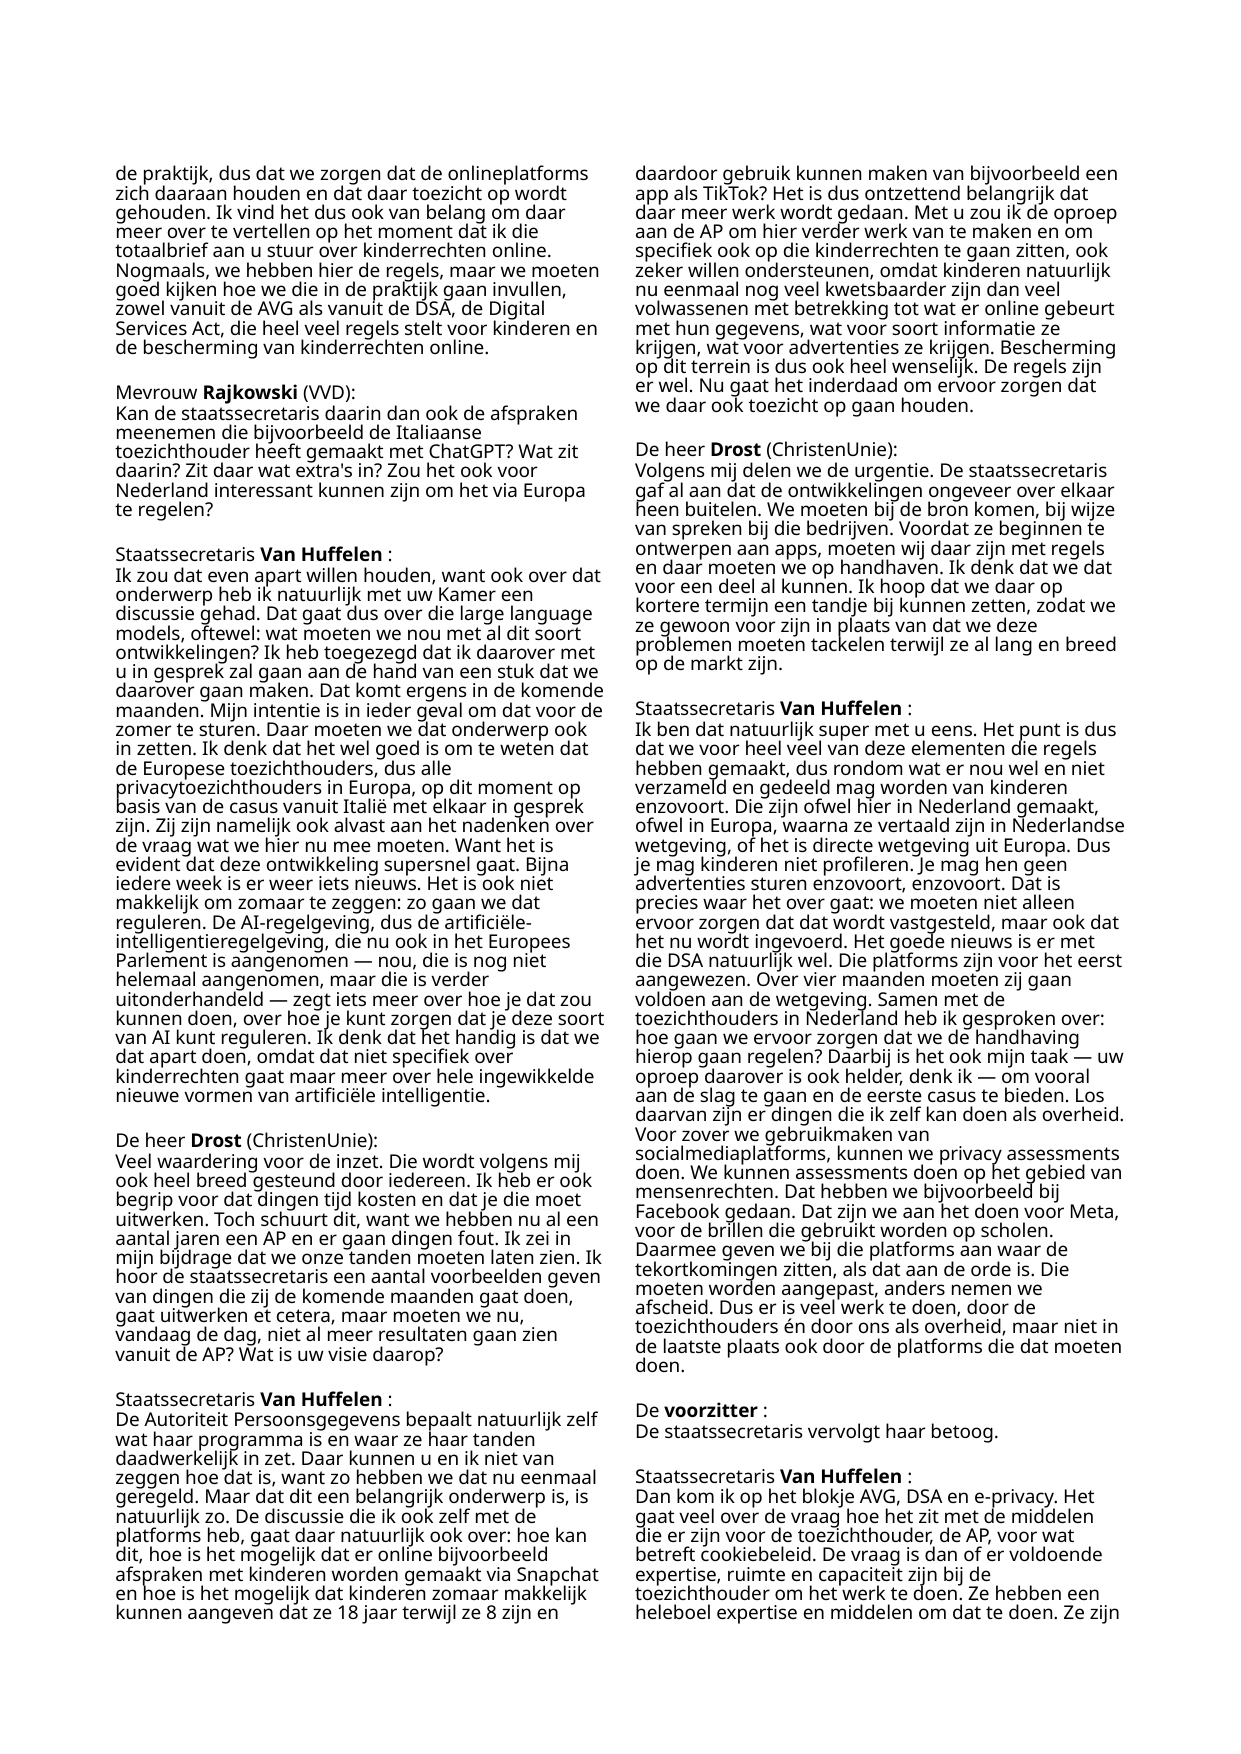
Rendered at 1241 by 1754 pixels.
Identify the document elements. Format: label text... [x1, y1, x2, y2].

text Veel waardering voor de inzet. Die wordt volgens mij ook heel breed gesteund door iedereen. Ik heb er ook begrip voor dat dingen tijd kosten en dat je die moet uitwerken. Toch schuurt dit, want we hebben nu al een aantal jaren een AP en er gaan dingen fout. Ik zei in mijn bijdrage dat we onze tanden moeten laten zien. Ik hoor de staatssecretaris een aantal voorbeelden geven van dingen die zij de komende maanden gaat doen, gaat uitwerken et cetera, maar moeten we nu, vandaag de dag, niet al meer resultaten gaan zien vanuit de AP? Wat is uw visie daarop? [115, 1153, 605, 1365]
text Volgens mij delen we de urgentie. De staatssecretaris gaf al aan dat de ontwikkelingen ongeveer over elkaar heen buitelen. We moeten bij de bron komen, bij wijze van spreken bij die bedrijven. Voordat ze beginnen te ontwerpen aan apps, moeten wij daar zijn met regels en daar moeten we op handhaven. Ik denk dat we dat voor een deel al kunnen. Ik hoop dat we daar op kortere termijn een tandje bij kunnen zetten, zodat we ze gewoon voor zijn in plaats van dat we deze problemen moeten tackelen terwijl ze al lang en breed op de markt zijn. [635, 462, 1125, 674]
text De staatssecretaris vervolgt haar betoog. [635, 1423, 1125, 1442]
text Staatssecretaris Van Huffelen : [635, 695, 1125, 721]
text De heer Drost (ChristenUnie): [635, 437, 1125, 462]
text daardoor gebruik kunnen maken van bijvoorbeeld een app als TikTok? Het is dus ontzettend belangrijk dat daar meer werk wordt gedaan. Met u zou ik de oproep aan de AP om hier verder werk van te maken en om specifiek ook op die kinderrechten te gaan zitten, ook zeker willen ondersteunen, omdat kinderen natuurlijk nu eenmaal nog veel kwetsbaarder zijn dan veel volwassenen met betrekking tot wat er online gebeurt met hun gegevens, wat voor soort informatie ze krijgen, wat voor advertenties ze krijgen. Bescherming op dit terrein is dus ook heel wenselijk. De regels zijn er wel. Nu gaat het inderdaad om ervoor zorgen dat we daar ook toezicht op gaan houden. [635, 165, 1125, 416]
text De Autoriteit Persoonsgegevens bepaalt natuurlijk zelf wat haar programma is en waar ze haar tanden daadwerkelijk in zet. Daar kunnen u en ik niet van zeggen hoe dat is, want zo hebben we dat nu eenmaal geregeld. Maar dat dit een belangrijk onderwerp is, is natuurlijk zo. De discussie die ik ook zelf met de platforms heb, gaat daar natuurlijk ook over: hoe kan dit, hoe is het mogelijk dat er online bijvoorbeeld afspraken met kinderen worden gemaakt via Snapchat en hoe is het mogelijk dat kinderen zomaar makkelijk kunnen aangeven dat ze 18 jaar terwijl ze 8 zijn en [115, 1411, 605, 1623]
text De voorzitter : [635, 1397, 1125, 1423]
text De heer Drost (ChristenUnie): [115, 1127, 605, 1153]
text Ik zou dat even apart willen houden, want ook over dat onderwerp heb ik natuurlijk met uw Kamer een discussie gehad. Dat gaat dus over die large language models, oftewel: wat moeten we nou met al dit soort ontwikkelingen? Ik heb toegezegd dat ik daarover met u in gesprek zal gaan aan de hand van een stuk dat we daarover gaan maken. Dat komt ergens in de komende maanden. Mijn intentie is in ieder geval om dat voor de zomer te sturen. Daar moeten we dat onderwerp ook in zetten. Ik denk dat het wel goed is om te weten dat de Europese toezichthouders, dus alle privacytoezichthouders in Europa, op dit moment op basis van de casus vanuit Italië met elkaar in gesprek zijn. Zij zijn namelijk ook alvast aan het nadenken over de vraag wat we hier nu mee moeten. Want het is evident dat deze ontwikkeling supersnel gaat. Bijna iedere week is er weer iets nieuws. Het is ook niet makkelijk om zomaar te zeggen: zo gaan we dat reguleren. De AI-regelgeving, dus de artificiële-intelligentieregelgeving, die nu ook in het Europees Parlement is aangenomen — nou, die is nog niet helemaal aangenomen, maar die is verder uitonderhandeld — zegt iets meer over hoe je dat zou kunnen doen, over hoe je kunt zorgen dat je deze soort van AI kunt reguleren. Ik denk dat het handig is dat we dat apart doen, omdat dat niet specifiek over kinderrechten gaat maar meer over hele ingewikkelde nieuwe vormen van artificiële intelligentie. [115, 567, 605, 1106]
text Staatssecretaris Van Huffelen : [635, 1463, 1125, 1488]
text de praktijk, dus dat we zorgen dat de onlineplatforms zich daaraan houden en dat daar toezicht op wordt gehouden. Ik vind het dus ook van belang om daar meer over te vertellen op het moment dat ik die totaalbrief aan u stuur over kinderrechten online. Nogmaals, we hebben hier de regels, maar we moeten goed kijken hoe we die in de praktijk gaan invullen, zowel vanuit de AVG als vanuit de DSA, de Digital Services Act, die heel veel regels stelt voor kinderen en de bescherming van kinderrechten online. [115, 165, 605, 358]
text Kan de staatssecretaris daarin dan ook de afspraken meenemen die bijvoorbeeld de Italiaanse toezichthouder heeft gemaakt met ChatGPT? Wat zit daarin? Zit daar wat extra's in? Zou het ook voor Nederland interessant kunnen zijn om het via Europa te regelen? [115, 404, 605, 520]
text Ik ben dat natuurlijk super met u eens. Het punt is dus dat we voor heel veel van deze elementen die regels hebben gemaakt, dus rondom wat er nou wel en niet verzameld en gedeeld mag worden van kinderen enzovoort. Die zijn ofwel hier in Nederland gemaakt, ofwel in Europa, waarna ze vertaald zijn in Nederlandse wetgeving, of het is directe wetgeving uit Europa. Dus je mag kinderen niet profileren. Je mag hen geen advertenties sturen enzovoort, enzovoort. Dat is precies waar het over gaat: we moeten niet alleen ervoor zorgen dat dat wordt vastgesteld, maar ook dat het nu wordt ingevoerd. Het goede nieuws is er met die DSA natuurlijk wel. Die platforms zijn voor het eerst aangewezen. Over vier maanden moeten zij gaan voldoen aan de wetgeving. Samen met de toezichthouders in Nederland heb ik gesproken over: hoe gaan we ervoor zorgen dat we de handhaving hierop gaan regelen? Daarbij is het ook mijn taak — uw oproep daarover is ook helder, denk ik — om vooral aan de slag te gaan en de eerste casus te bieden. Los daarvan zijn er dingen die ik zelf kan doen als overheid. Voor zover we gebruikmaken van socialmediaplatforms, kunnen we privacy assessments doen. We kunnen assessments doen op het gebied van mensenrechten. Dat hebben we bijvoorbeeld bij Facebook gedaan. Dat zijn we aan het doen voor Meta, voor de brillen die gebruikt worden op scholen. Daarmee geven we bij die platforms aan waar de tekortkomingen zitten, als dat aan de orde is. Die moeten worden aangepast, anders nemen we afscheid. Dus er is veel werk te doen, door de toezichthouders én door ons als overheid, maar niet in de laatste plaats ook door de platforms die dat moeten doen. [635, 721, 1125, 1376]
text Mevrouw Rajkowski (VVD): [115, 379, 605, 404]
text Staatssecretaris Van Huffelen : [115, 541, 605, 567]
text Dan kom ik op het blokje AVG, DSA en e-privacy. Het gaat veel over de vraag hoe het zit met de middelen die er zijn voor de toezichthouder, de AP, voor wat betreft cookiebeleid. De vraag is dan of er voldoende expertise, ruimte en capaciteit zijn bij de toezichthouder om het werk te doen. Ze hebben een heleboel expertise en middelen om dat te doen. Ze zijn [635, 1488, 1125, 1623]
text Staatssecretaris Van Huffelen : [115, 1386, 605, 1411]
